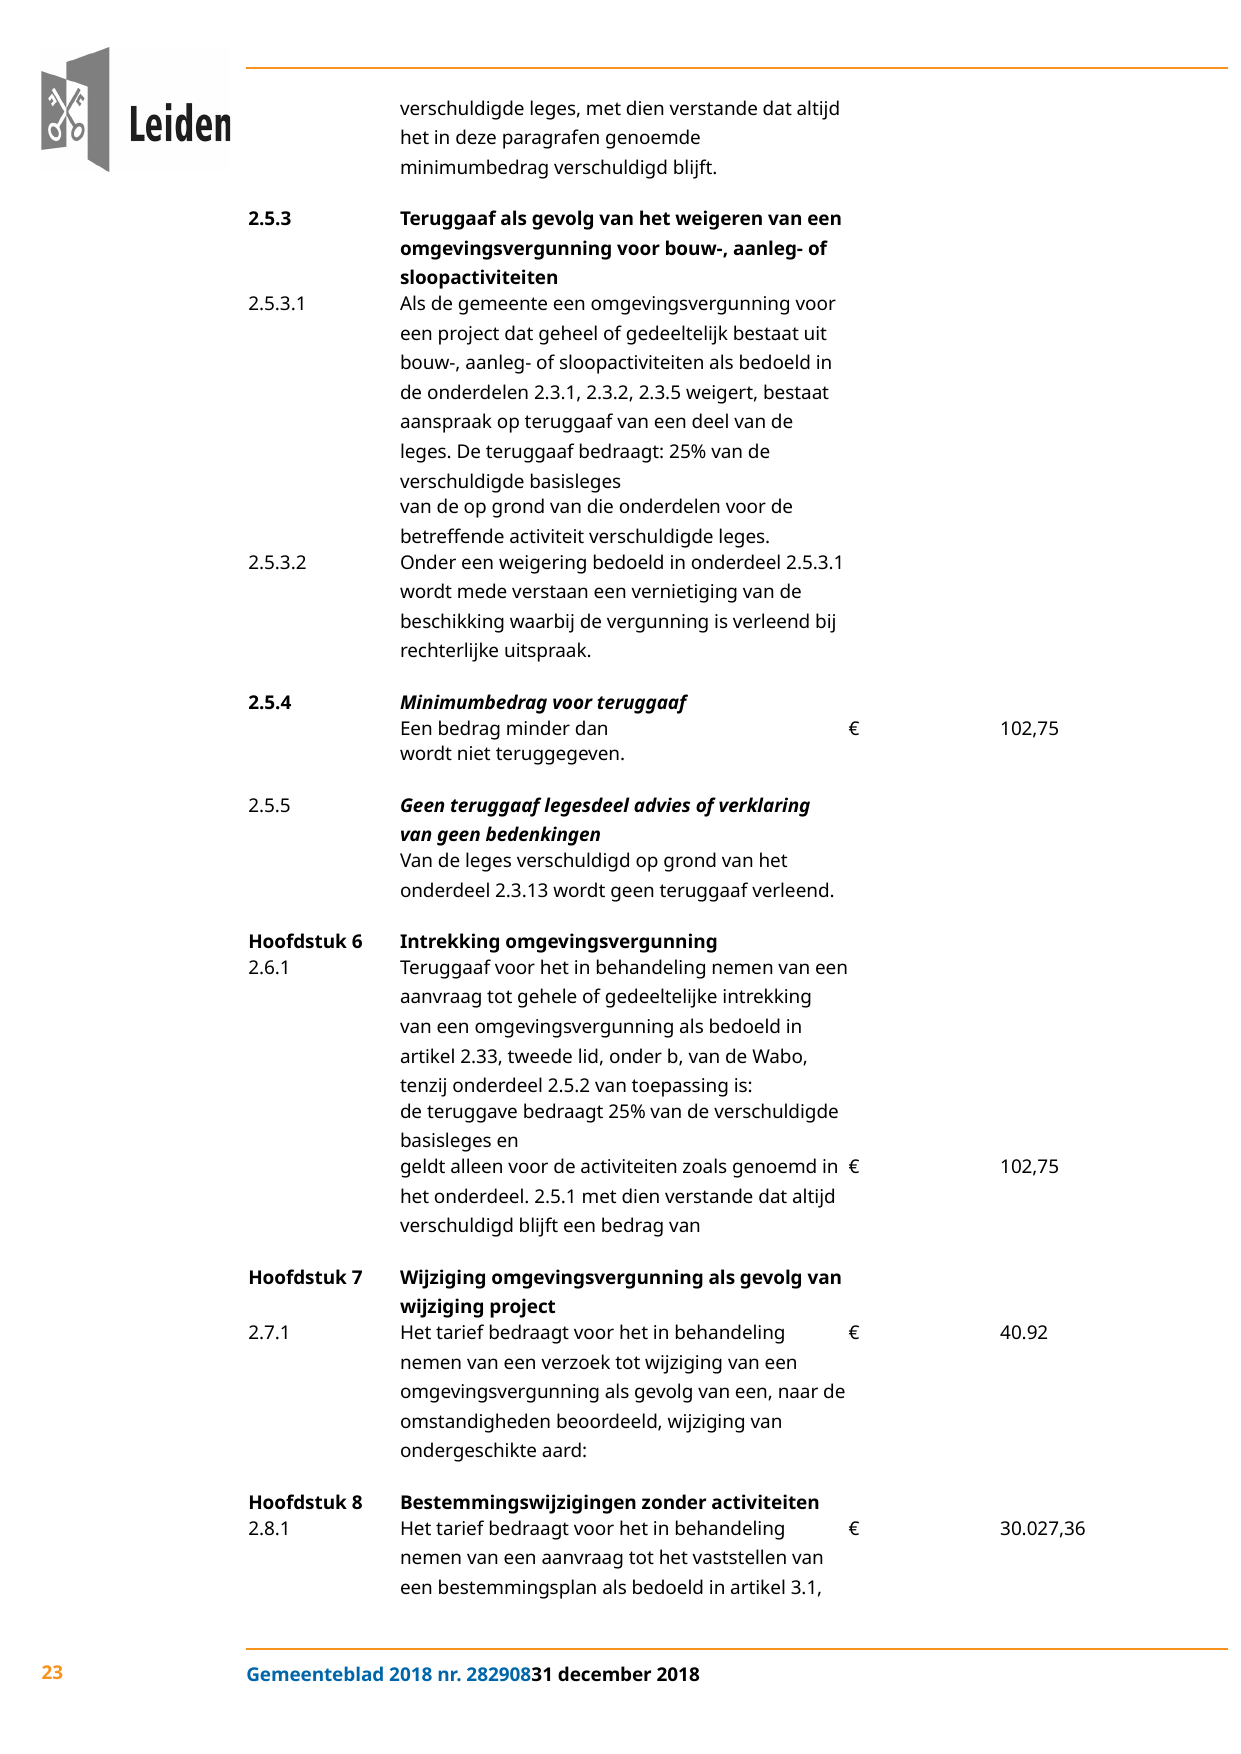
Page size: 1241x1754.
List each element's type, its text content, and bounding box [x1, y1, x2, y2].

table_cell [248, 663, 400, 689]
table_cell [848, 847, 1000, 903]
table_cell 102,75 [1000, 715, 1152, 741]
table_cell [248, 180, 400, 205]
table_cell verschuldigde leges, met dien verstande dat altijd het in deze paragrafen genoemde minimumbedrag verschuldigd blijft. [400, 95, 848, 180]
table_cell [1000, 741, 1152, 766]
table_cell [248, 1154, 400, 1238]
table_cell [248, 1098, 400, 1153]
table_cell 2.5.3 [248, 205, 400, 290]
table_cell Bestemmingswijzigingen zonder activiteiten [400, 1489, 848, 1515]
table_cell [400, 766, 848, 792]
table_cell [848, 95, 1000, 180]
table_cell [248, 903, 400, 928]
table_cell Een bedrag minder dan [400, 715, 848, 741]
table_cell Onder een weigering bedoeld in onderdeel 2.5.3.1 wordt mede verstaan een vernietiging van de beschikking waarbij de vergunning is verleend bij rechterlijke uitspraak. [400, 549, 848, 663]
table_cell de teruggave bedraagt 25% van de verschuldigde basisleges en [400, 1098, 848, 1153]
table_cell € [848, 1319, 1000, 1463]
table_cell [1000, 1464, 1152, 1489]
table_cell Hoofdstuk 8 [248, 1489, 400, 1515]
table_cell wordt niet teruggegeven. [400, 741, 848, 766]
table_cell [248, 741, 400, 766]
table_cell [1000, 766, 1152, 792]
table_cell Hoofdstuk 7 [248, 1264, 400, 1319]
table_cell € [848, 715, 1000, 741]
table_cell [1000, 1264, 1152, 1319]
table_cell [848, 1238, 1000, 1264]
table_cell [848, 549, 1000, 663]
table_cell [400, 663, 848, 689]
table_cell [848, 1464, 1000, 1489]
table_cell [848, 663, 1000, 689]
table_cell [1000, 1238, 1152, 1264]
table_cell [848, 903, 1000, 928]
table_cell [1000, 792, 1152, 847]
table_cell Minimumbedrag voor teruggaaf [400, 689, 848, 715]
table_cell [1000, 290, 1152, 493]
table_cell 40.92 [1000, 1319, 1152, 1463]
table_cell [248, 847, 400, 903]
table_cell [848, 290, 1000, 493]
table_cell [1000, 549, 1152, 663]
table_cell van de op grond van die onderdelen voor de betreffende activiteit verschuldigde leges. [400, 494, 848, 549]
table_cell 2.5.3.1 [248, 290, 400, 493]
table_cell 30.027,36 [1000, 1515, 1152, 1600]
table_cell [1000, 847, 1152, 903]
table_cell [848, 494, 1000, 549]
table_cell [1000, 95, 1152, 180]
table_cell [1000, 494, 1152, 549]
table_cell Het tarief bedraagt voor het in behandeling nemen van een aanvraag tot het vaststellen van een bestemmingsplan als bedoeld in artikel 3.1, [400, 1515, 848, 1600]
table_cell [248, 715, 400, 741]
table_cell Geen teruggaaf legesdeel advies of verklaring van geen bedenkingen [400, 792, 848, 847]
table_cell 2.5.4 [248, 689, 400, 715]
table_cell [1000, 954, 1152, 1098]
table_cell [848, 1264, 1000, 1319]
table_cell [848, 689, 1000, 715]
table_cell [848, 180, 1000, 205]
table_cell [400, 180, 848, 205]
table_cell 2.5.3.2 [248, 549, 400, 663]
table_cell 2.7.1 [248, 1319, 400, 1463]
table_cell [248, 1464, 400, 1489]
table_cell [248, 494, 400, 549]
table_cell [848, 928, 1000, 954]
table_cell € [848, 1154, 1000, 1238]
table_cell Teruggaaf voor het in behandeling nemen van een aanvraag tot gehele of gedeeltelijke intrekking van een omgevingsvergunning als bedoeld in artikel 2.33, tweede lid, onder b, van de Wabo, tenzij onderdeel 2.5.2 van toepassing is: [400, 954, 848, 1098]
table_cell [848, 792, 1000, 847]
table_cell [1000, 1098, 1152, 1153]
table_cell 2.5.5 [248, 792, 400, 847]
table_cell [248, 1238, 400, 1264]
table_cell [400, 1238, 848, 1264]
table_cell Van de leges verschuldigd op grond van het onderdeel 2.3.13 wordt geen teruggaaf verleend. [400, 847, 848, 903]
table_cell 102,75 [1000, 1154, 1152, 1238]
table_cell Het tarief bedraagt voor het in behandeling nemen van een verzoek tot wijziging van een omgevingsvergunning als gevolg van een, naar de omstandigheden beoordeeld, wijziging van ondergeschikte aard: [400, 1319, 848, 1463]
table_cell Hoofdstuk 6 [248, 928, 400, 954]
table_cell [1000, 180, 1152, 205]
table_cell [848, 766, 1000, 792]
table_cell [1000, 928, 1152, 954]
picture [41, 47, 231, 172]
table_cell € [848, 1515, 1000, 1600]
table_cell [1000, 663, 1152, 689]
table_cell Intrekking omgevingsvergunning [400, 928, 848, 954]
table_cell Teruggaaf als gevolg van het weigeren van een omgevingsvergunning voor bouw-, aanleg- of sloopactiviteiten [400, 205, 848, 290]
table_cell [848, 205, 1000, 290]
table_cell [848, 1098, 1000, 1153]
table_cell 2.6.1 [248, 954, 400, 1098]
table_cell [848, 954, 1000, 1098]
table_cell [248, 766, 400, 792]
table_cell [1000, 689, 1152, 715]
table_cell [400, 1464, 848, 1489]
table_cell [1000, 903, 1152, 928]
table_cell [848, 1489, 1000, 1515]
table_cell [400, 903, 848, 928]
table_cell [848, 741, 1000, 766]
table_cell [1000, 205, 1152, 290]
table_cell Wijziging omgevingsvergunning als gevolg van wijziging project [400, 1264, 848, 1319]
table_cell geldt alleen voor de activiteiten zoals genoemd in het onderdeel. 2.5.1 met dien verstande dat altijd verschuldigd blijft een bedrag van [400, 1154, 848, 1238]
table_cell [1000, 1489, 1152, 1515]
table_cell 2.8.1 [248, 1515, 400, 1600]
table_cell [248, 95, 400, 180]
table_cell Als de gemeente een omgevingsvergunning voor een project dat geheel of gedeeltelijk bestaat uit bouw-, aanleg- of sloopactiviteiten als bedoeld in de onderdelen 2.3.1, 2.3.2, 2.3.5 weigert, bestaat aanspraak op teruggaaf van een deel van de leges. De teruggaaf bedraagt: 25% van de verschuldigde basisleges [400, 290, 848, 493]
